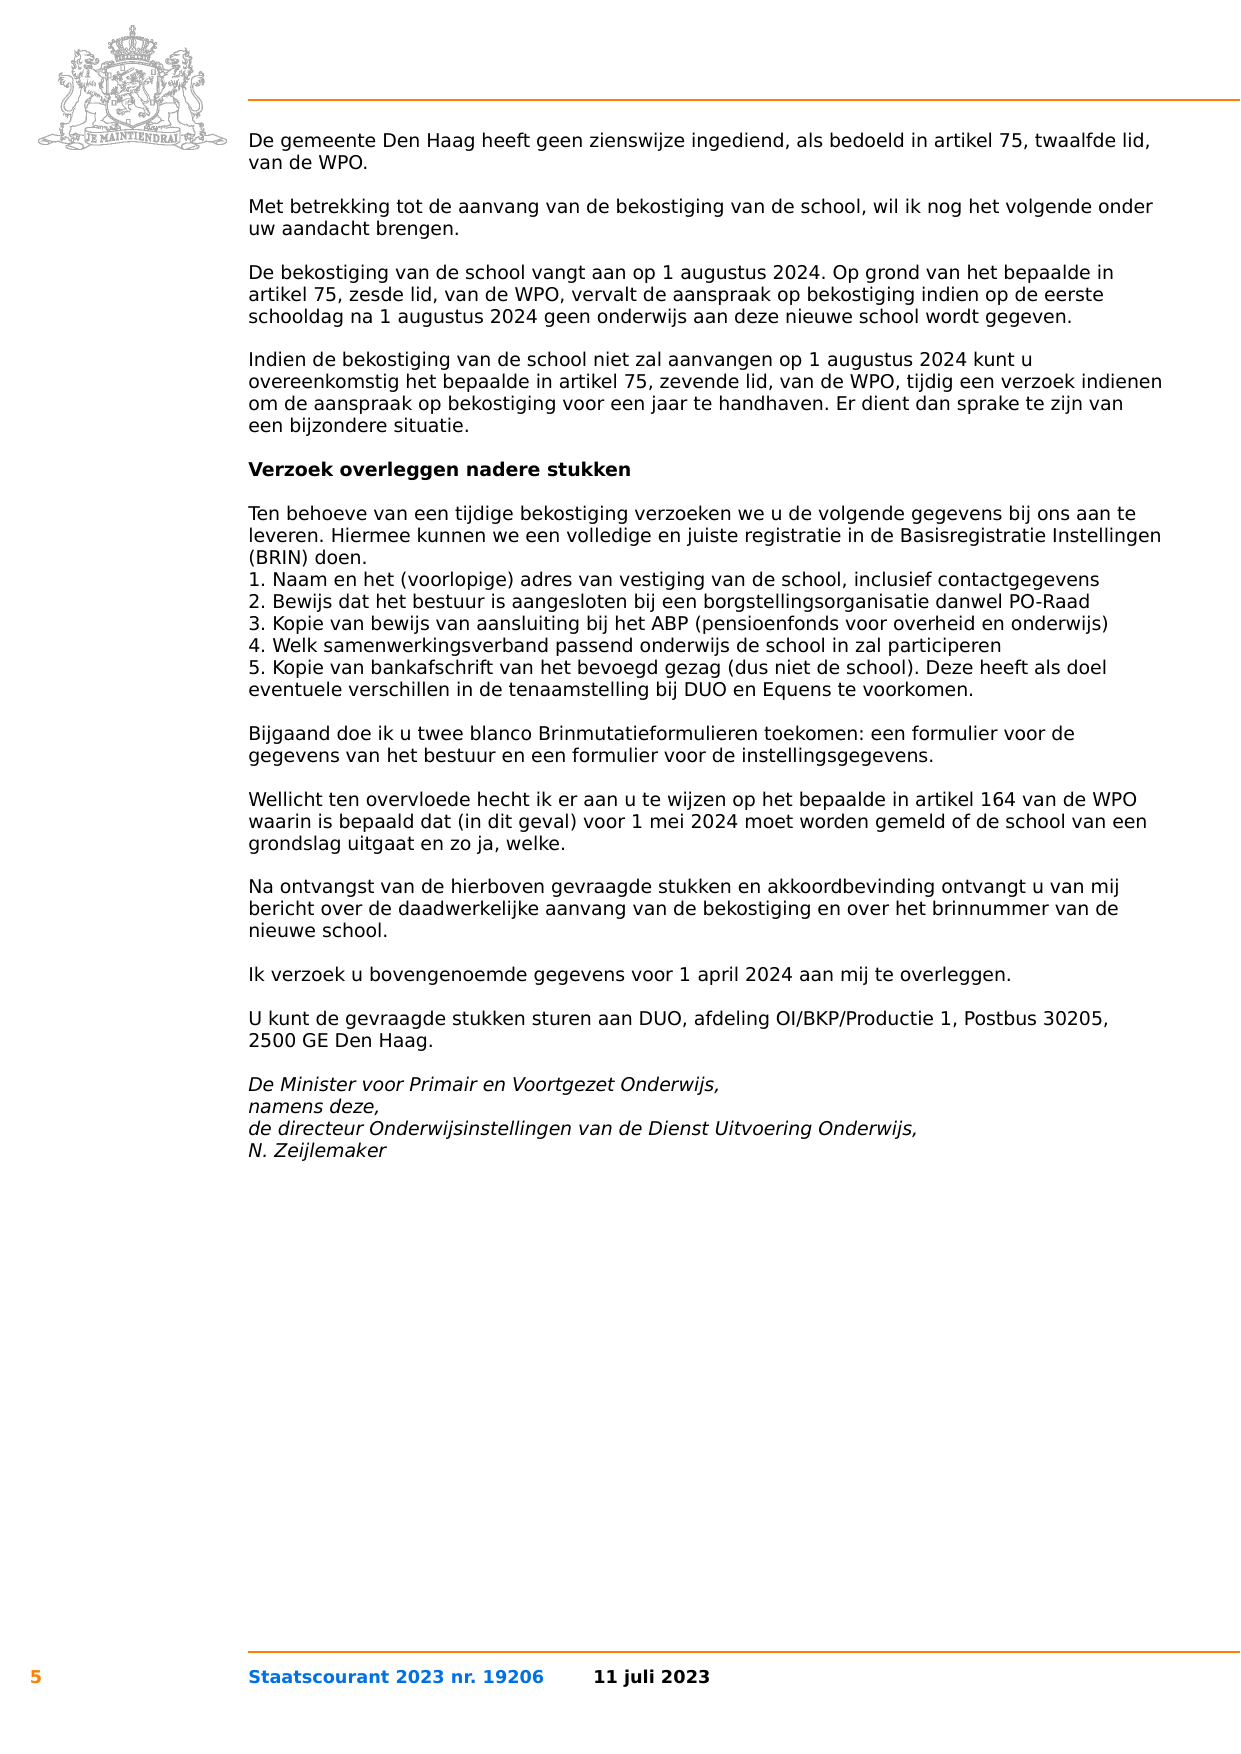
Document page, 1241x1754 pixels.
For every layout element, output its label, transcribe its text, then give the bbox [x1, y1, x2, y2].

subtitle Verzoek overleggen nadere stukken [248, 459, 1163, 481]
text Ik verzoek u bovengenoemde gegevens voor 1 april 2024 aan mij te overleggen. [248, 964, 1163, 986]
text 5. Kopie van bankafschrift van het bevoegd gezag (dus niet de school). Deze heeft als doel eventuele verschillen in de tenaamstelling bij DUO en Equens te voorkomen. [248, 657, 1163, 701]
text De gemeente Den Haag heeft geen zienswijze ingediend, als bedoeld in artikel 75, twaalfde lid, van de WPO. [248, 130, 1163, 174]
text 1. Naam en het (voorlopige) adres van vestiging van de school, inclusief contactgegevens [248, 569, 1163, 591]
text De Minister voor Primair en Voortgezet Onderwijs, namens deze, de directeur Onderwijsinstellingen van de Dienst Uitvoering Onderwijs, N. Zeijlemaker [248, 1074, 1163, 1162]
text Na ontvangst van de hierboven gevraagde stukken en akkoordbevinding ontvangt u van mij bericht over de daadwerkelijke aanvang van de bekostiging en over het brinnummer van de nieuwe school. [248, 876, 1163, 942]
text Wellicht ten overvloede hecht ik er aan u te wijzen op het bepaalde in artikel 164 van de WPO waarin is bepaald dat (in dit geval) voor 1 mei 2024 moet worden gemeld of de school van een grondslag uitgaat en zo ja, welke. [248, 788, 1163, 854]
text U kunt de gevraagde stukken sturen aan DUO, afdeling OI/BKP/Productie 1, Postbus 30205, 2500 GE Den Haag. [248, 1008, 1163, 1052]
text Indien de bekostiging van de school niet zal aanvangen op 1 augustus 2024 kunt u overeenkomstig het bepaalde in artikel 75, zevende lid, van de WPO, tijdig een verzoek indienen om de aanspraak op bekostiging voor een jaar te handhaven. Er dient dan sprake te zijn van een bijzondere situatie. [248, 349, 1163, 437]
text Met betrekking tot de aanvang van de bekostiging van de school, wil ik nog het volgende onder uw aandacht brengen. [248, 196, 1163, 240]
text 2. Bewijs dat het bestuur is aangesloten bij een borgstellingsorganisatie danwel PO-Raad [248, 591, 1163, 613]
text 4. Welk samenwerkingsverband passend onderwijs de school in zal participeren [248, 635, 1163, 657]
picture [38, 25, 227, 150]
text Ten behoeve van een tijdige bekostiging verzoeken we u de volgende gegevens bij ons aan te leveren. Hiermee kunnen we een volledige en juiste registratie in de Basisregistratie Instellingen (BRIN) doen. [248, 503, 1163, 569]
text 3. Kopie van bewijs van aansluiting bij het ABP (pensioenfonds voor overheid en onderwijs) [248, 613, 1163, 635]
text De bekostiging van de school vangt aan op 1 augustus 2024. Op grond van het bepaalde in artikel 75, zesde lid, van de WPO, vervalt de aanspraak op bekostiging indien op de eerste schooldag na 1 augustus 2024 geen onderwijs aan deze nieuwe school wordt gegeven. [248, 262, 1163, 327]
text Bijgaand doe ik u twee blanco Brinmutatieformulieren toekomen: een formulier voor de gegevens van het bestuur en een formulier voor de instellingsgegevens. [248, 723, 1163, 767]
